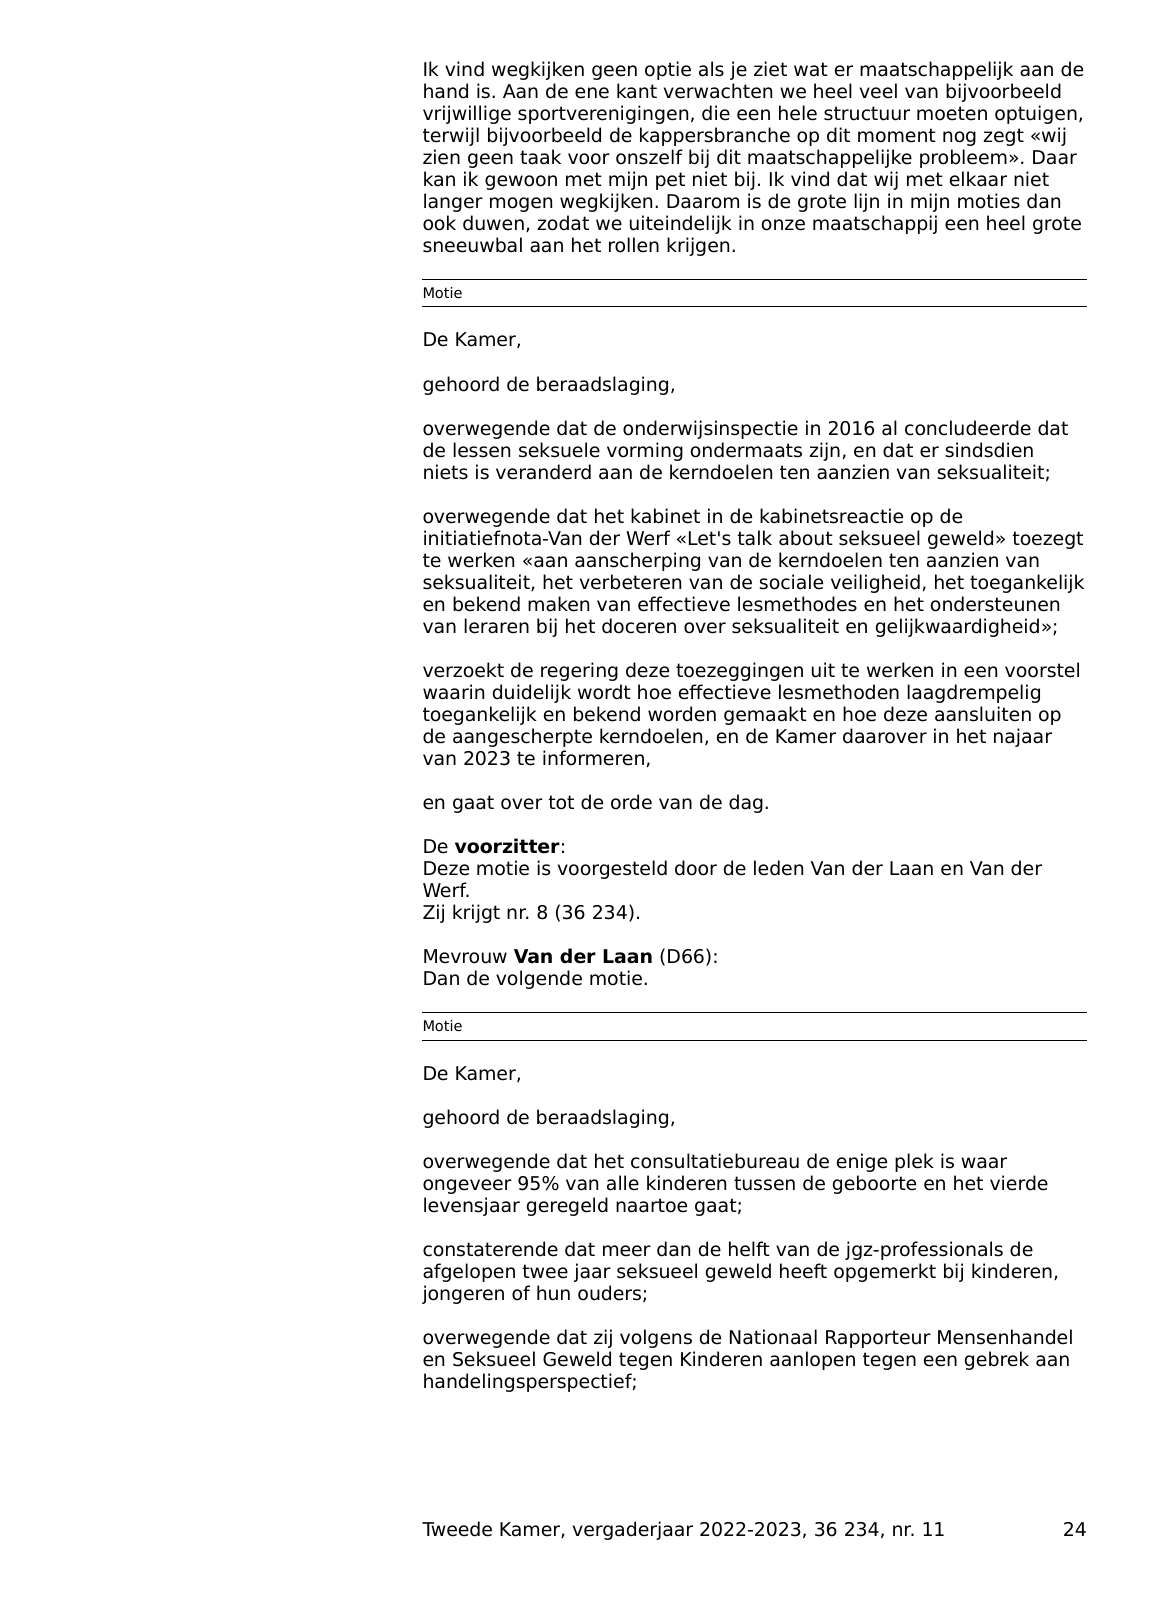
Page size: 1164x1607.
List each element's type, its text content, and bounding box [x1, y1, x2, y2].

text overwegende dat het consultatiebureau de enige plek is waar ongeveer 95% van alle kinderen tussen de geboorte en het vierde levensjaar geregeld naartoe gaat; [422, 1151, 1087, 1217]
text constaterende dat meer dan de helft van de jgz-professionals de afgelopen twee jaar seksueel geweld heeft opgemerkt bij kinderen, jongeren of hun ouders; [422, 1239, 1087, 1305]
text overwegende dat de onderwijsinspectie in 2016 al concludeerde dat de lessen seksuele vorming ondermaats zijn, en dat er sindsdien niets is veranderd aan de kerndoelen ten aanzien van seksualiteit; [422, 418, 1087, 484]
text gehoord de beraadslaging, [422, 1107, 1087, 1129]
text De Kamer, [422, 329, 1087, 351]
text Mevrouw Van der Laan (D66): [422, 946, 1087, 968]
text De Kamer, [422, 1063, 1087, 1085]
text en gaat over tot de orde van de dag. [422, 792, 1087, 814]
table_header Motie [422, 280, 1087, 306]
text Zij krijgt nr. 8 (36 234). [422, 902, 1087, 924]
text De voorzitter: [422, 836, 1087, 858]
text Deze motie is voorgesteld door de leden Van der Laan en Van der Werf. [422, 858, 1087, 902]
text overwegende dat het kabinet in de kabinetsreactie op de initiatiefnota-Van der Werf «Let's talk about seksueel geweld» toezegt te werken «aan aanscherping van de kerndoelen ten aanzien van seksualiteit, het verbeteren van de sociale veiligheid, het toegankelijk en bekend maken van effectieve lesmethodes en het ondersteunen van leraren bij het doceren over seksualiteit en gelijkwaardigheid»; [422, 506, 1087, 638]
text overwegende dat zij volgens de Nationaal Rapporteur Mensenhandel en Seksueel Geweld tegen Kinderen aanlopen tegen een gebrek aan handelingsperspectief; [422, 1327, 1087, 1393]
text gehoord de beraadslaging, [422, 373, 1087, 396]
text Dan de volgende motie. [422, 968, 1087, 990]
text Ik vind wegkijken geen optie als je ziet wat er maatschappelijk aan de hand is. Aan de ene kant verwachten we heel veel van bijvoorbeeld vrijwillige sportverenigingen, die een hele structuur moeten optuigen, terwijl bijvoorbeeld de kappersbranche op dit moment nog zegt «wij zien geen taak voor onszelf bij dit maatschappelijke probleem». Daar kan ik gewoon met mijn pet niet bij. Ik vind dat wij met elkaar niet langer mogen wegkijken. Daarom is de grote lijn in mijn moties dan ook duwen, zodat we uiteindelijk in onze maatschappij een heel grote sneeuwbal aan het rollen krijgen. [422, 59, 1087, 257]
text verzoekt de regering deze toezeggingen uit te werken in een voorstel waarin duidelijk wordt hoe effectieve lesmethoden laagdrempelig toegankelijk en bekend worden gemaakt en hoe deze aansluiten op de aangescherpte kerndoelen, en de Kamer daarover in het najaar van 2023 te informeren, [422, 660, 1087, 770]
table_header Motie [422, 1013, 1087, 1039]
